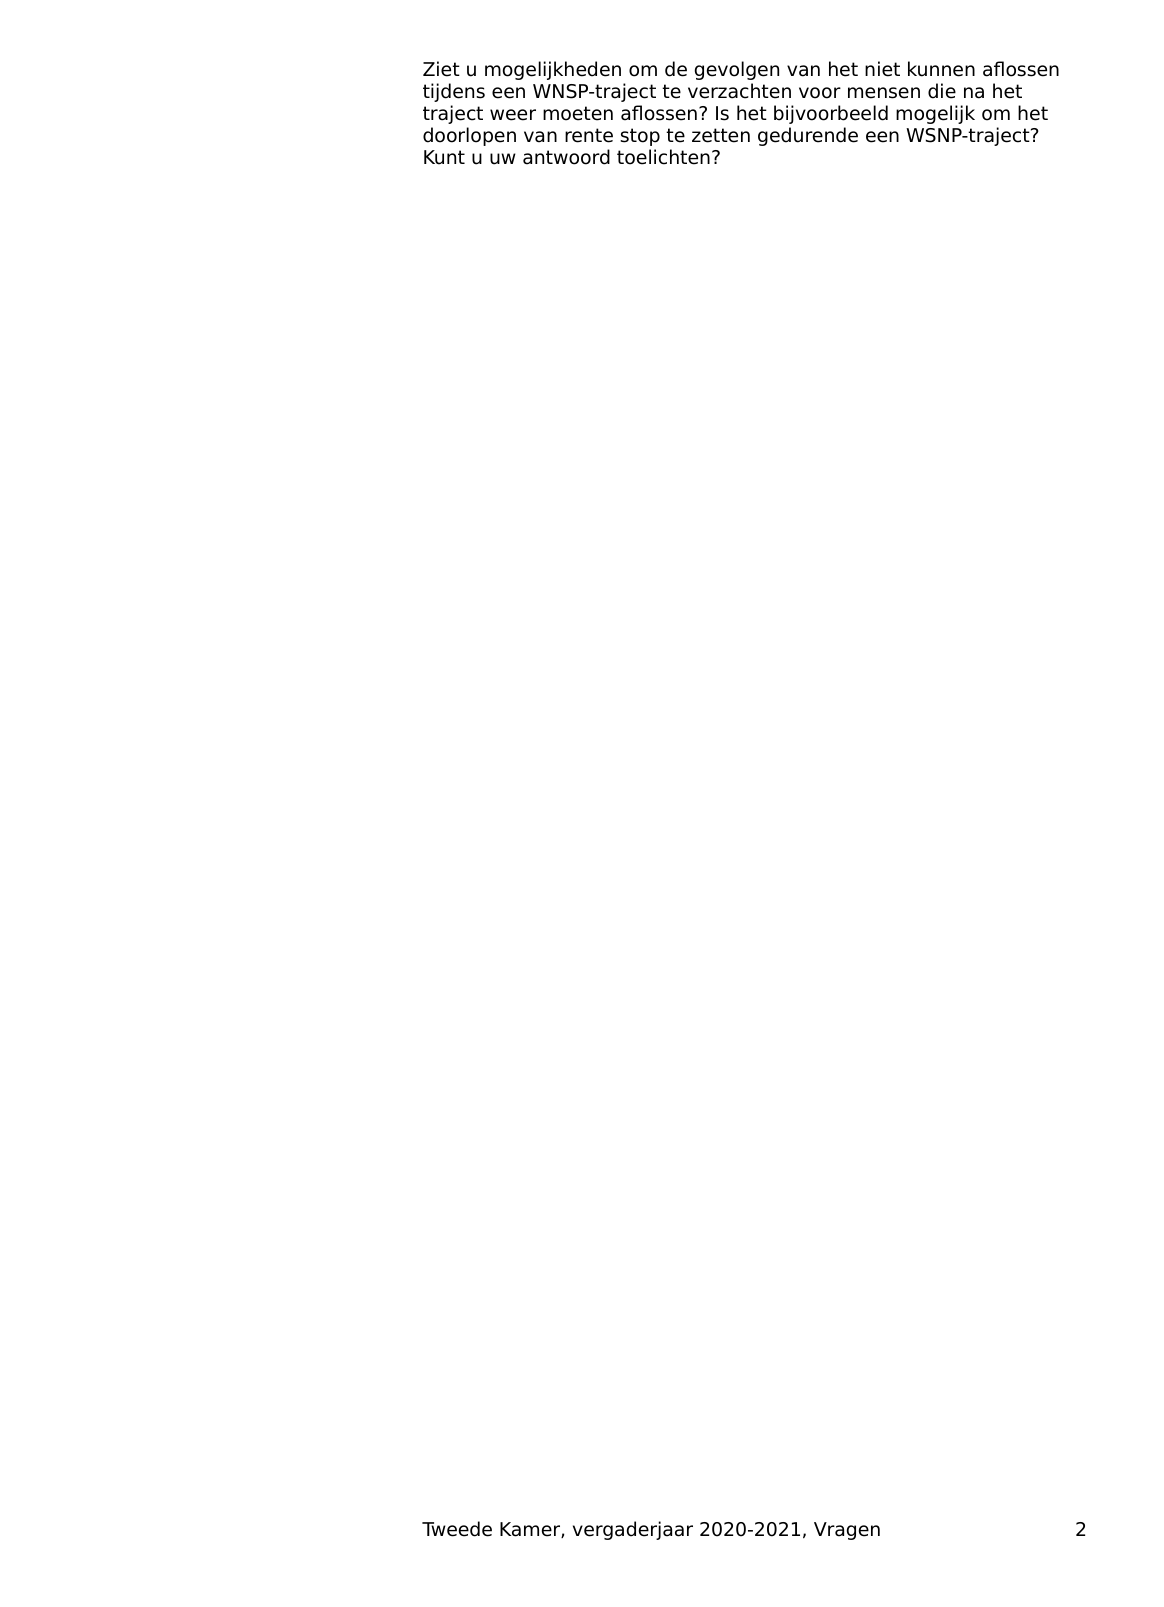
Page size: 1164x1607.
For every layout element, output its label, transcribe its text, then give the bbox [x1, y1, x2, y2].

text Ziet u mogelijkheden om de gevolgen van het niet kunnen aflossen tijdens een WNSP-traject te verzachten voor mensen die na het traject weer moeten aflossen? Is het bijvoorbeeld mogelijk om het doorlopen van rente stop te zetten gedurende een WSNP-traject? Kunt u uw antwoord toelichten? [422, 59, 1087, 169]
